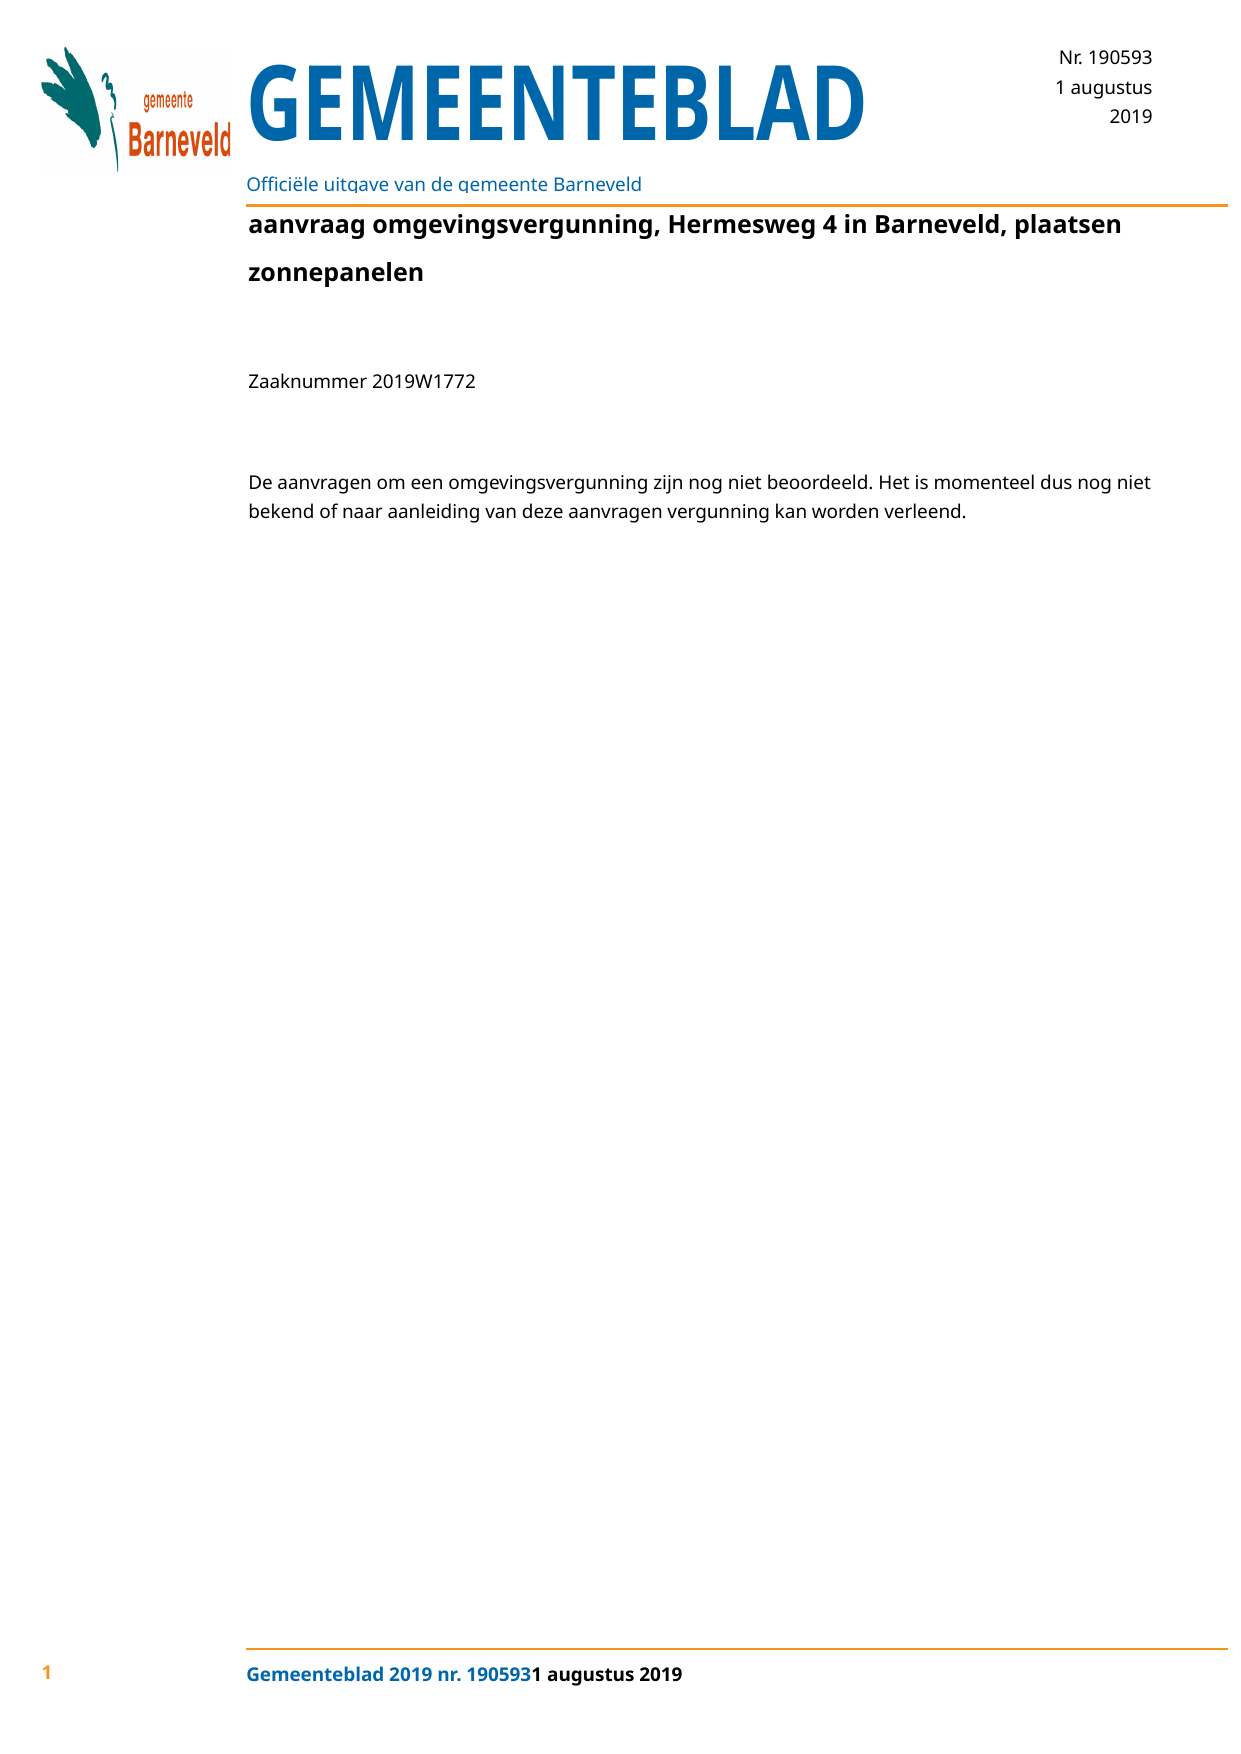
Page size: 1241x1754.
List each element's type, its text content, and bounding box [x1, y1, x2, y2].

text aanvraag omgevingsvergunning, Hermesweg 4 in Barneveld, plaatsen zonnepanelen [248, 207, 1152, 288]
text De aanvragen om een omgevingsvergunning zijn nog niet beoordeeld. Het is momenteel dus nog niet bekend of naar aanleiding van deze aanvragen vergunning kan worden verleend. [248, 469, 1152, 524]
picture [41, 47, 231, 172]
text Zaaknummer 2019W1772 [248, 368, 1152, 394]
